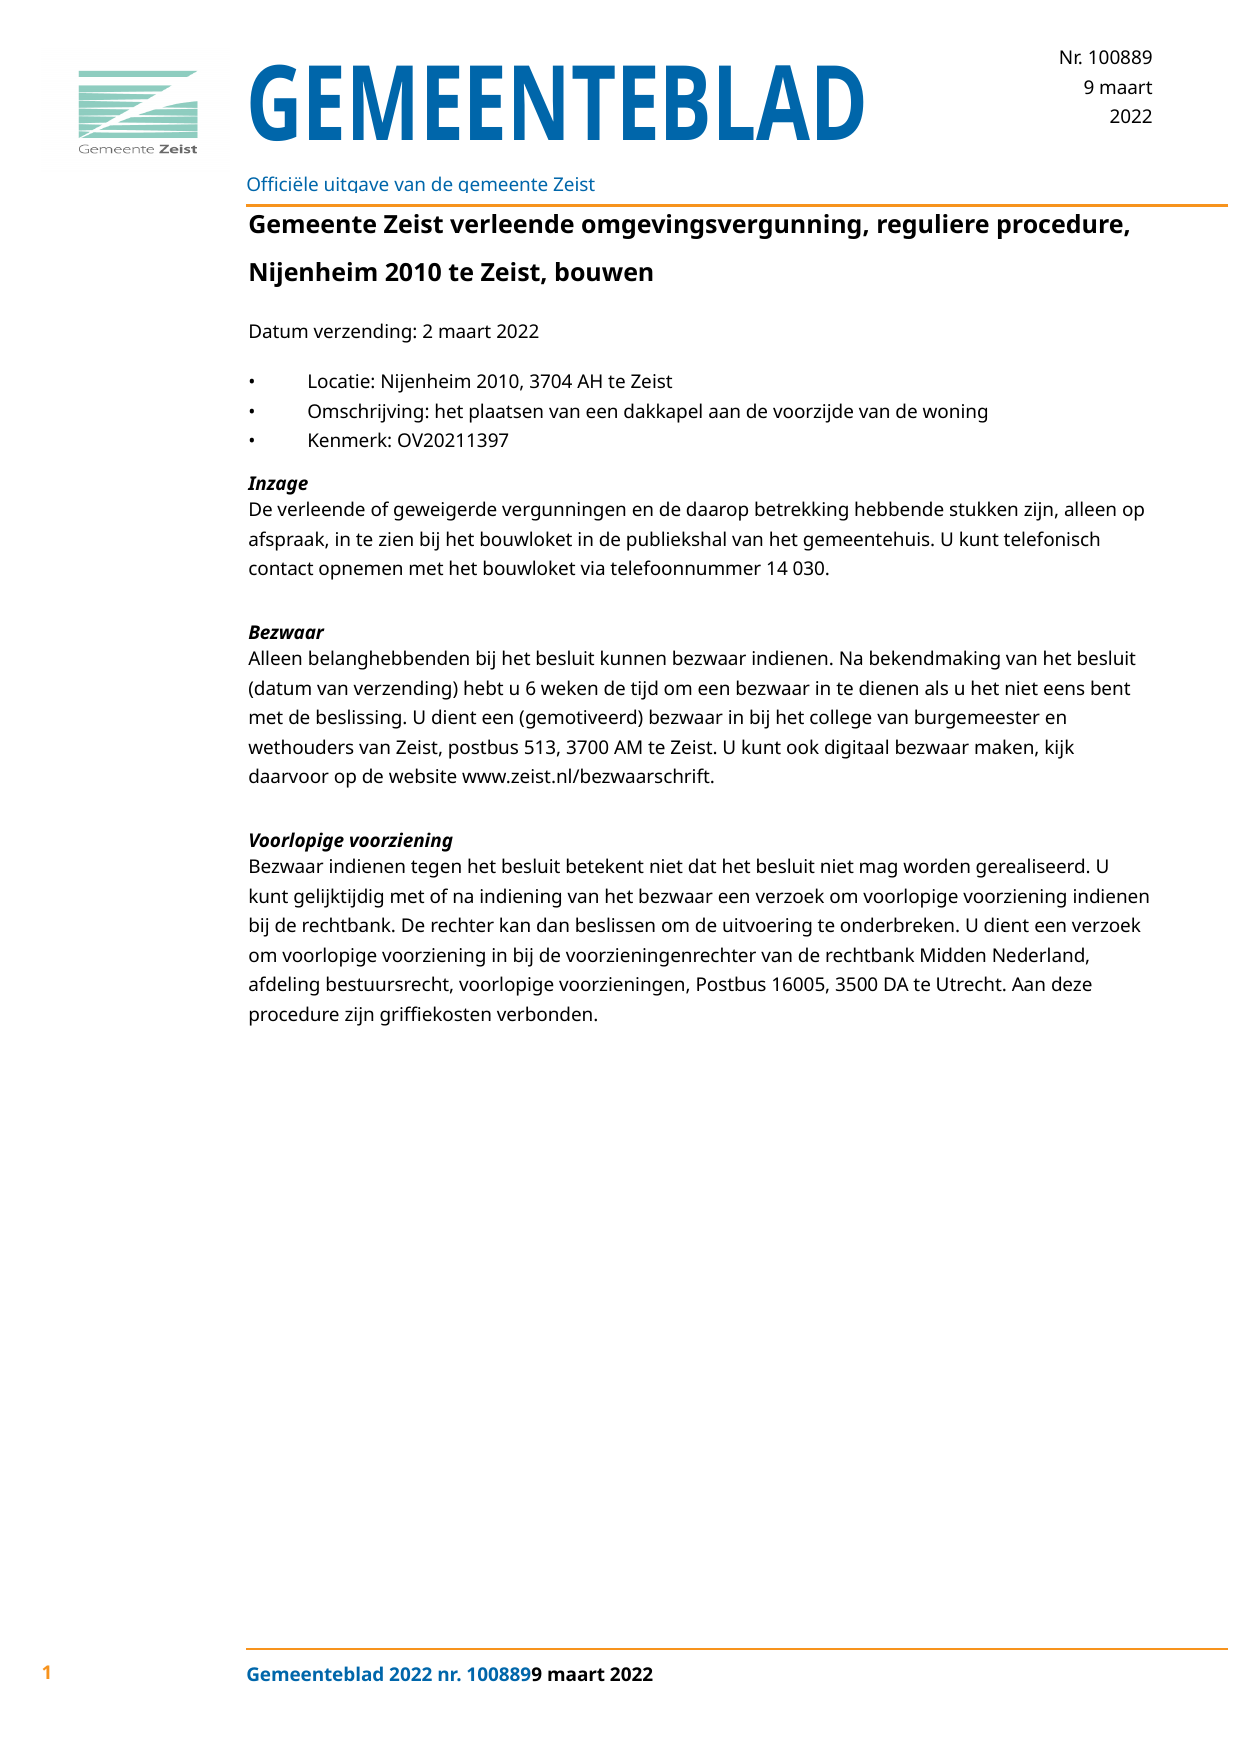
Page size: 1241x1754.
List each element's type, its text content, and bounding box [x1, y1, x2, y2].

list Kenmerk: OV20211397 [248, 427, 1152, 453]
text Voorlopige voorziening [248, 827, 1152, 853]
text Gemeente Zeist verleende omgevingsvergunning, reguliere procedure, Nijenheim 2010 te Zeist, bouwen [248, 207, 1152, 288]
text Inzage [248, 471, 1152, 496]
list Locatie: Nijenheim 2010, 3704 AH te Zeist [248, 368, 1152, 394]
list Omschrijving: het plaatsen van een dakkapel aan de voorzijde van de woning [248, 398, 1152, 424]
text Bezwaar [248, 619, 1152, 645]
text De verleende of geweigerde vergunningen en de daarop betrekking hebbende stukken zijn, alleen op afspraak, in te zien bij het bouwloket in de publiekshal van het gemeentehuis. U kunt telefonisch contact opnemen met het bouwloket via telefoonnummer 14 030. [248, 496, 1152, 581]
picture [41, 47, 231, 172]
text Datum verzending: 2 maart 2022 [248, 318, 1152, 344]
text Alleen belanghebbenden bij het besluit kunnen bezwaar indienen. Na bekendmaking van het besluit (datum van verzending) hebt u 6 weken de tijd om een bezwaar in te dienen als u het niet eens bent met de beslissing. U dient een (gemotiveerd) bezwaar in bij het college van burgemeester en wethouders van Zeist, postbus 513, 3700 AM te Zeist. U kunt ook digitaal bezwaar maken, kijk daarvoor op de website www.zeist.nl/bezwaarschrift. [248, 645, 1152, 789]
text Bezwaar indienen tegen het besluit betekent niet dat het besluit niet mag worden gerealiseerd. U kunt gelijktijdig met of na indiening van het bezwaar een verzoek om voorlopige voorziening indienen bij de rechtbank. De rechter kan dan beslissen om de uitvoering te onderbreken. U dient een verzoek om voorlopige voorziening in bij de voorzieningenrechter van de rechtbank Midden Nederland, afdeling bestuursrecht, voorlopige voorzieningen, Postbus 16005, 3500 DA te Utrecht. Aan deze procedure zijn griffiekosten verbonden. [248, 853, 1152, 1027]
